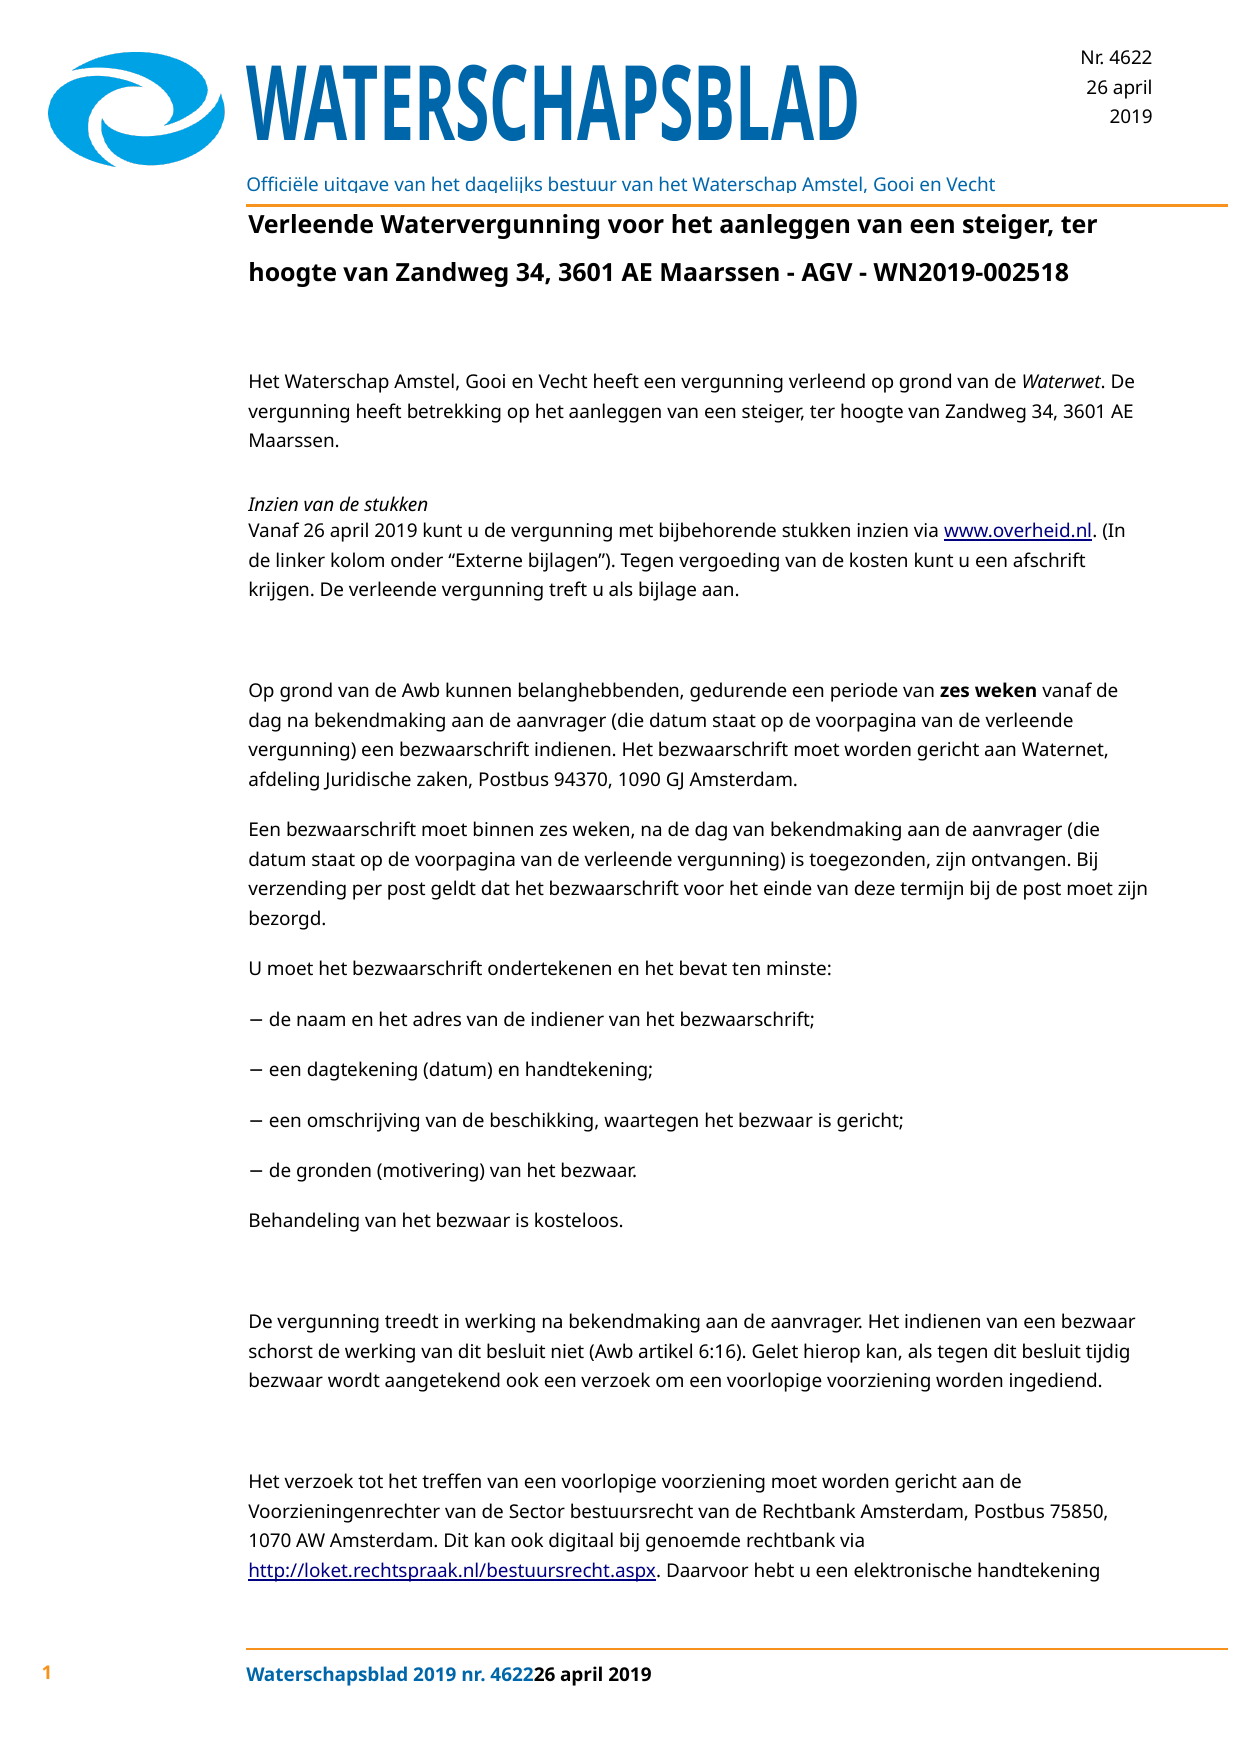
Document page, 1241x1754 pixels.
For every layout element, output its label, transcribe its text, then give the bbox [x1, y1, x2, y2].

text Vanaf 26 april 2019 kunt u de vergunning met bijbehorende stukken inzien via www.overheid.nl. (In de linker kolom onder “Externe bijlagen”). Tegen vergoeding van de kosten kunt u een afschrift krijgen. De verleende vergunning treft u als bijlage aan. [248, 517, 1152, 602]
text Op grond van de Awb kunnen belanghebbenden, gedurende een periode van zes weken vanaf de dag na bekendmaking aan de aanvrager (die datum staat op de voorpagina van de verleende vergunning) een bezwaarschrift indienen. Het bezwaarschrift moet worden gericht aan Waternet, afdeling Juridische zaken, Postbus 94370, 1090 GJ Amsterdam. [248, 677, 1152, 792]
text Behandeling van het bezwaar is kosteloos. [248, 1208, 1152, 1233]
text − de gronden (motivering) van het bezwaar. [248, 1157, 1152, 1183]
text − de naam en het adres van de indiener van het bezwaarschrift; [248, 1006, 1152, 1032]
text − een omschrijving van de beschikking, waartegen het bezwaar is gericht; [248, 1107, 1152, 1132]
text Het Waterschap Amstel, Gooi en Vecht heeft een vergunning verleend op grond van de Waterwet. De vergunning heeft betrekking op het aanleggen van een steiger, ter hoogte van Zandweg 34, 3601 AE Maarssen. [248, 368, 1152, 453]
text Het verzoek tot het treffen van een voorlopige voorziening moet worden gericht aan de Voorzieningenrechter van de Sector bestuursrecht van de Rechtbank Amsterdam, Postbus 75850, 1070 AW Amsterdam. Dit kan ook digitaal bij genoemde rechtbank via http://loket.rechtspraak.nl/bestuursrecht.aspx. Daarvoor hebt u een elektronische handtekening [248, 1468, 1152, 1583]
picture [41, 47, 231, 172]
text Inzien van de stukken [248, 491, 1152, 517]
text Een bezwaarschrift moet binnen zes weken, na de dag van bekendmaking aan de aanvrager (die datum staat op de voorpagina van de verleende vergunning) is toegezonden, zijn ontvangen. Bij verzending per post geldt dat het bezwaarschrift voor het einde van deze termijn bij de post moet zijn bezorgd. [248, 816, 1152, 931]
text U moet het bezwaarschrift ondertekenen en het bevat ten minste: [248, 956, 1152, 981]
text − een dagtekening (datum) en handtekening; [248, 1056, 1152, 1082]
text Verleende Watervergunning voor het aanleggen van een steiger, ter hoogte van Zandweg 34, 3601 AE Maarssen - AGV - WN2019-002518 [248, 207, 1152, 288]
text De vergunning treedt in werking na bekendmaking aan de aanvrager. Het indienen van een bezwaar schorst de werking van dit besluit niet (Awb artikel 6:16). Gelet hierop kan, als tegen dit besluit tijdig bezwaar wordt aangetekend ook een verzoek om een voorlopige voorziening worden ingediend. [248, 1308, 1152, 1393]
